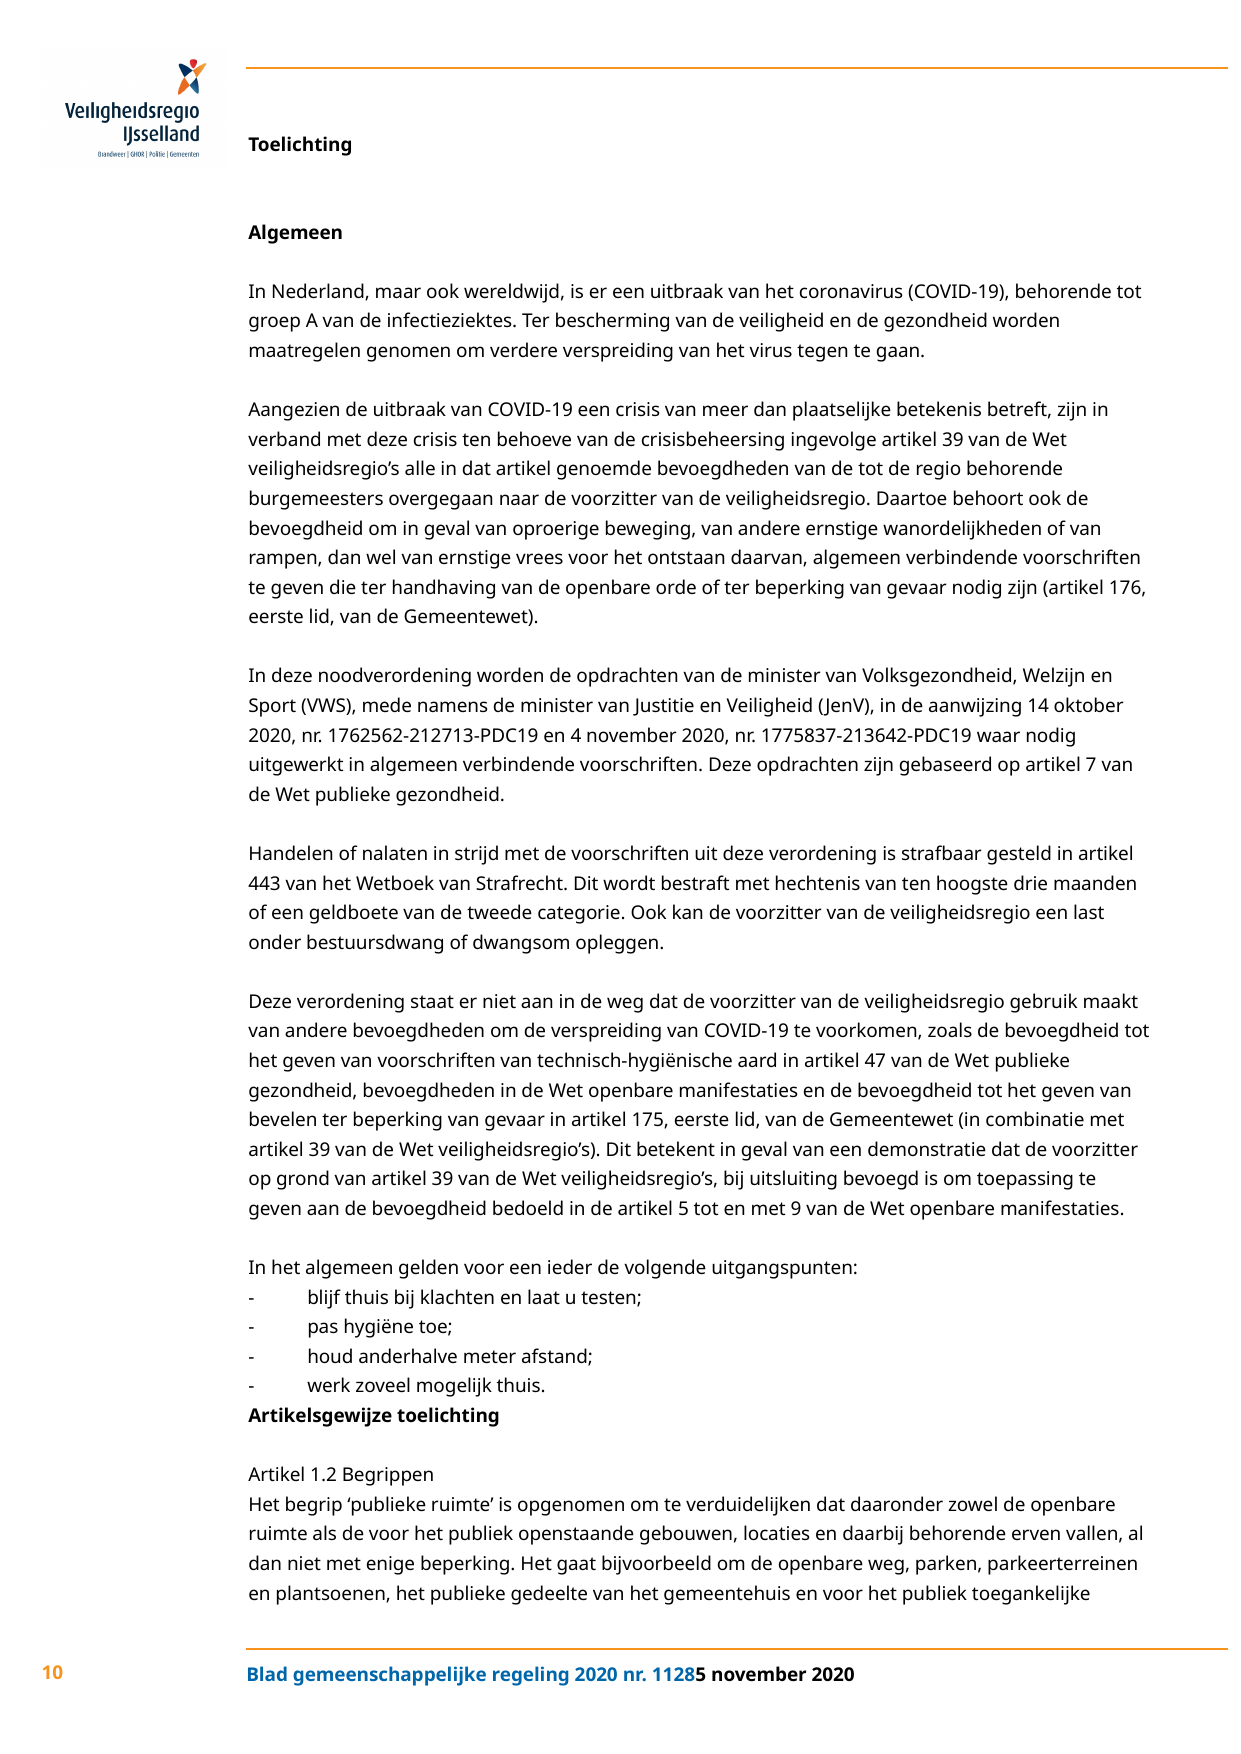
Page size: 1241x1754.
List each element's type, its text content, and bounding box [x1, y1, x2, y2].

text Algemeen [248, 219, 1152, 245]
list blijf thuis bij klachten en laat u testen; [248, 1284, 1152, 1310]
list pas hygiëne toe; [248, 1313, 1152, 1339]
picture [41, 47, 231, 172]
text Het begrip ‘publieke ruimte’ is opgenomen om te verduidelijken dat daaronder zowel de openbare ruimte als de voor het publiek openstaande gebouwen, locaties en daarbij behorende erven vallen, al dan niet met enige beperking. Het gaat bijvoorbeeld om de openbare weg, parken, parkeerterreinen en plantsoenen, het publieke gedeelte van het gemeentehuis en voor het publiek toegankelijke [248, 1491, 1152, 1606]
text Aangezien de uitbraak van COVID-19 een crisis van meer dan plaatselijke betekenis betreft, zijn in verband met deze crisis ten behoeve van de crisisbeheersing ingevolge artikel 39 van de Wet veiligheidsregio’s alle in dat artikel genoemde bevoegdheden van de tot de regio behorende burgemeesters overgegaan naar de voorzitter van de veiligheidsregio. Daartoe behoort ook de bevoegdheid om in geval van oproerige beweging, van andere ernstige wanordelijkheden of van rampen, dan wel van ernstige vrees voor het ontstaan daarvan, algemeen verbindende voorschriften te geven die ter handhaving van de openbare orde of ter beperking van gevaar nodig zijn (artikel 176, eerste lid, van de Gemeentewet). [248, 396, 1152, 629]
text Handelen of nalaten in strijd met de voorschriften uit deze verordening is strafbaar gesteld in artikel 443 van het Wetboek van Strafrecht. Dit wordt bestraft met hechtenis van ten hoogste drie maanden of een geldboete van de tweede categorie. Ook kan de voorzitter van de veiligheidsregio een last onder bestuursdwang of dwangsom opleggen. [248, 840, 1152, 955]
text In het algemeen gelden voor een ieder de volgende uitgangspunten: [248, 1254, 1152, 1280]
text In Nederland, maar ook wereldwijd, is er een uitbraak van het coronavirus (COVID-19), behorende tot groep A van de infectieziektes. Ter bescherming van de veiligheid en de gezondheid worden maatregelen genomen om verdere verspreiding van het virus tegen te gaan. [248, 278, 1152, 363]
text Artikel 1.2 Begrippen [248, 1461, 1152, 1487]
list houd anderhalve meter afstand; [248, 1343, 1152, 1369]
list werk zoveel mogelijk thuis. [248, 1373, 1152, 1398]
text Artikelsgewijze toelichting [248, 1402, 1152, 1428]
text In deze noodverordening worden de opdrachten van de minister van Volksgezondheid, Welzijn en Sport (VWS), mede namens de minister van Justitie en Veiligheid (JenV), in de aanwijzing 14 oktober 2020, nr. 1762562-212713-PDC19 en 4 november 2020, nr. 1775837-213642-PDC19 waar nodig uitgewerkt in algemeen verbindende voorschriften. Deze opdrachten zijn gebaseerd op artikel 7 van de Wet publieke gezondheid. [248, 663, 1152, 807]
text Deze verordening staat er niet aan in de weg dat de voorzitter van de veiligheidsregio gebruik maakt van andere bevoegdheden om de verspreiding van COVID-19 te voorkomen, zoals de bevoegdheid tot het geven van voorschriften van technisch-hygiënische aard in artikel 47 van de Wet publieke gezondheid, bevoegdheden in de Wet openbare manifestaties en de bevoegdheid tot het geven van bevelen ter beperking van gevaar in artikel 175, eerste lid, van de Gemeentewet (in combinatie met artikel 39 van de Wet veiligheidsregio’s). Dit betekent in geval van een demonstratie dat de voorzitter op grond van artikel 39 van de Wet veiligheidsregio’s, bij uitsluiting bevoegd is om toepassing te geven aan de bevoegdheid bedoeld in de artikel 5 tot en met 9 van de Wet openbare manifestaties. [248, 988, 1152, 1221]
text Toelichting [248, 121, 1152, 160]
